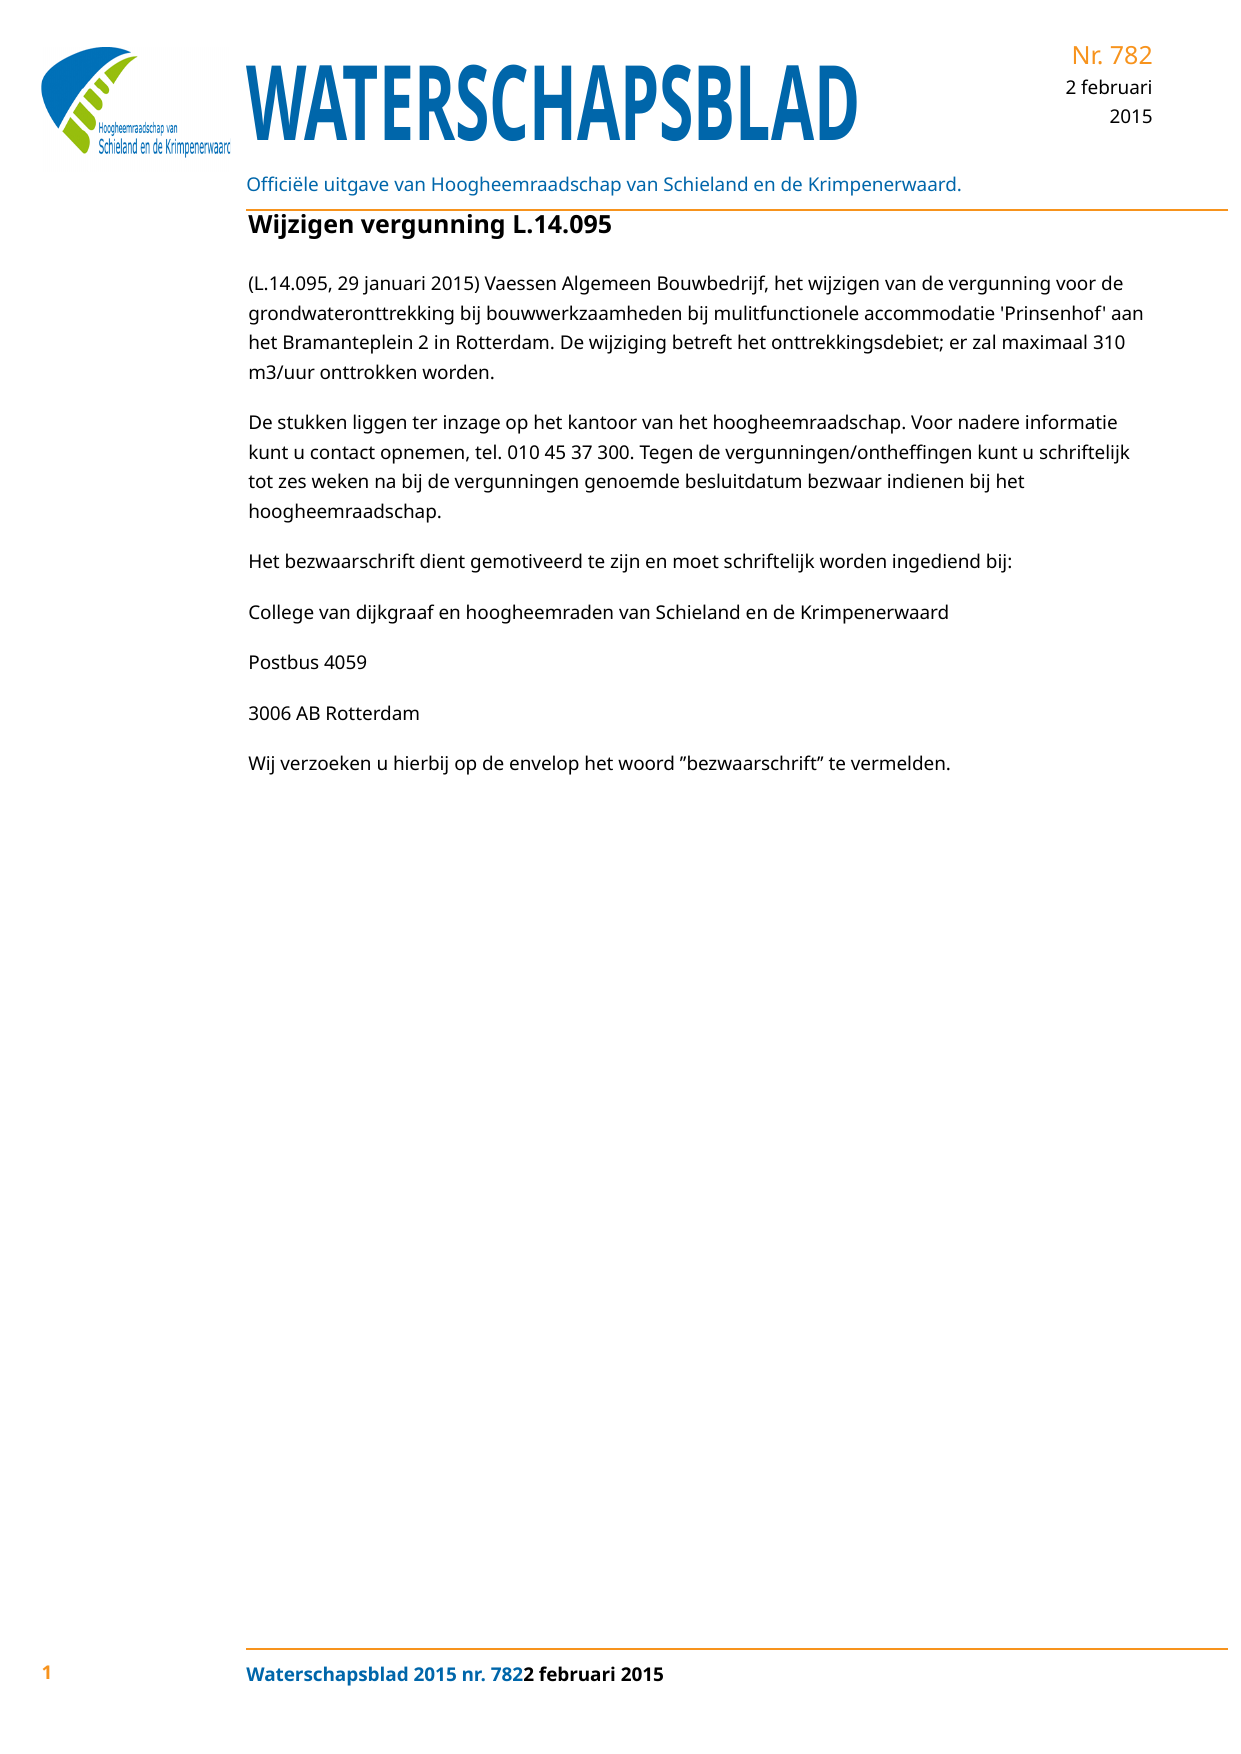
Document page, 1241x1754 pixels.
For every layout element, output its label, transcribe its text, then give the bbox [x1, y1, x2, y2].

text 3006 AB Rotterdam [248, 700, 1152, 726]
text Het bezwaarschrift dient gemotiveerd te zijn en moet schriftelijk worden ingediend bij: [248, 549, 1152, 574]
text Wijzigen vergunning L.14.095 [248, 211, 1152, 241]
text De stukken liggen ter inzage op het kantoor van het hoogheemraadschap. Voor nadere informatie kunt u contact opnemen, tel. 010 45 37 300. Tegen de vergunningen/ontheffingen kunt u schriftelijk tot zes weken na bij de vergunningen genoemde besluitdatum bezwaar indienen bij het hoogheemraadschap. [248, 409, 1152, 524]
text Wij verzoeken u hierbij op de envelop het woord ’’bezwaarschrift’’ te vermelden. [248, 750, 1152, 776]
text College van dijkgraaf en hoogheemraden van Schieland en de Krimpenerwaard [248, 599, 1152, 625]
text Postbus 4059 [248, 649, 1152, 675]
text (L.14.095, 29 januari 2015) Vaessen Algemeen Bouwbedrijf, het wijzigen van de vergunning voor de grondwateronttrekking bij bouwwerkzaamheden bij mulitfunctionele accommodatie 'Prinsenhof' aan het Bramanteplein 2 in Rotterdam. De wijziging betreft het onttrekkingsdebiet; er zal maximaal 310 m3/uur onttrokken worden. [248, 270, 1152, 385]
picture [41, 47, 231, 172]
